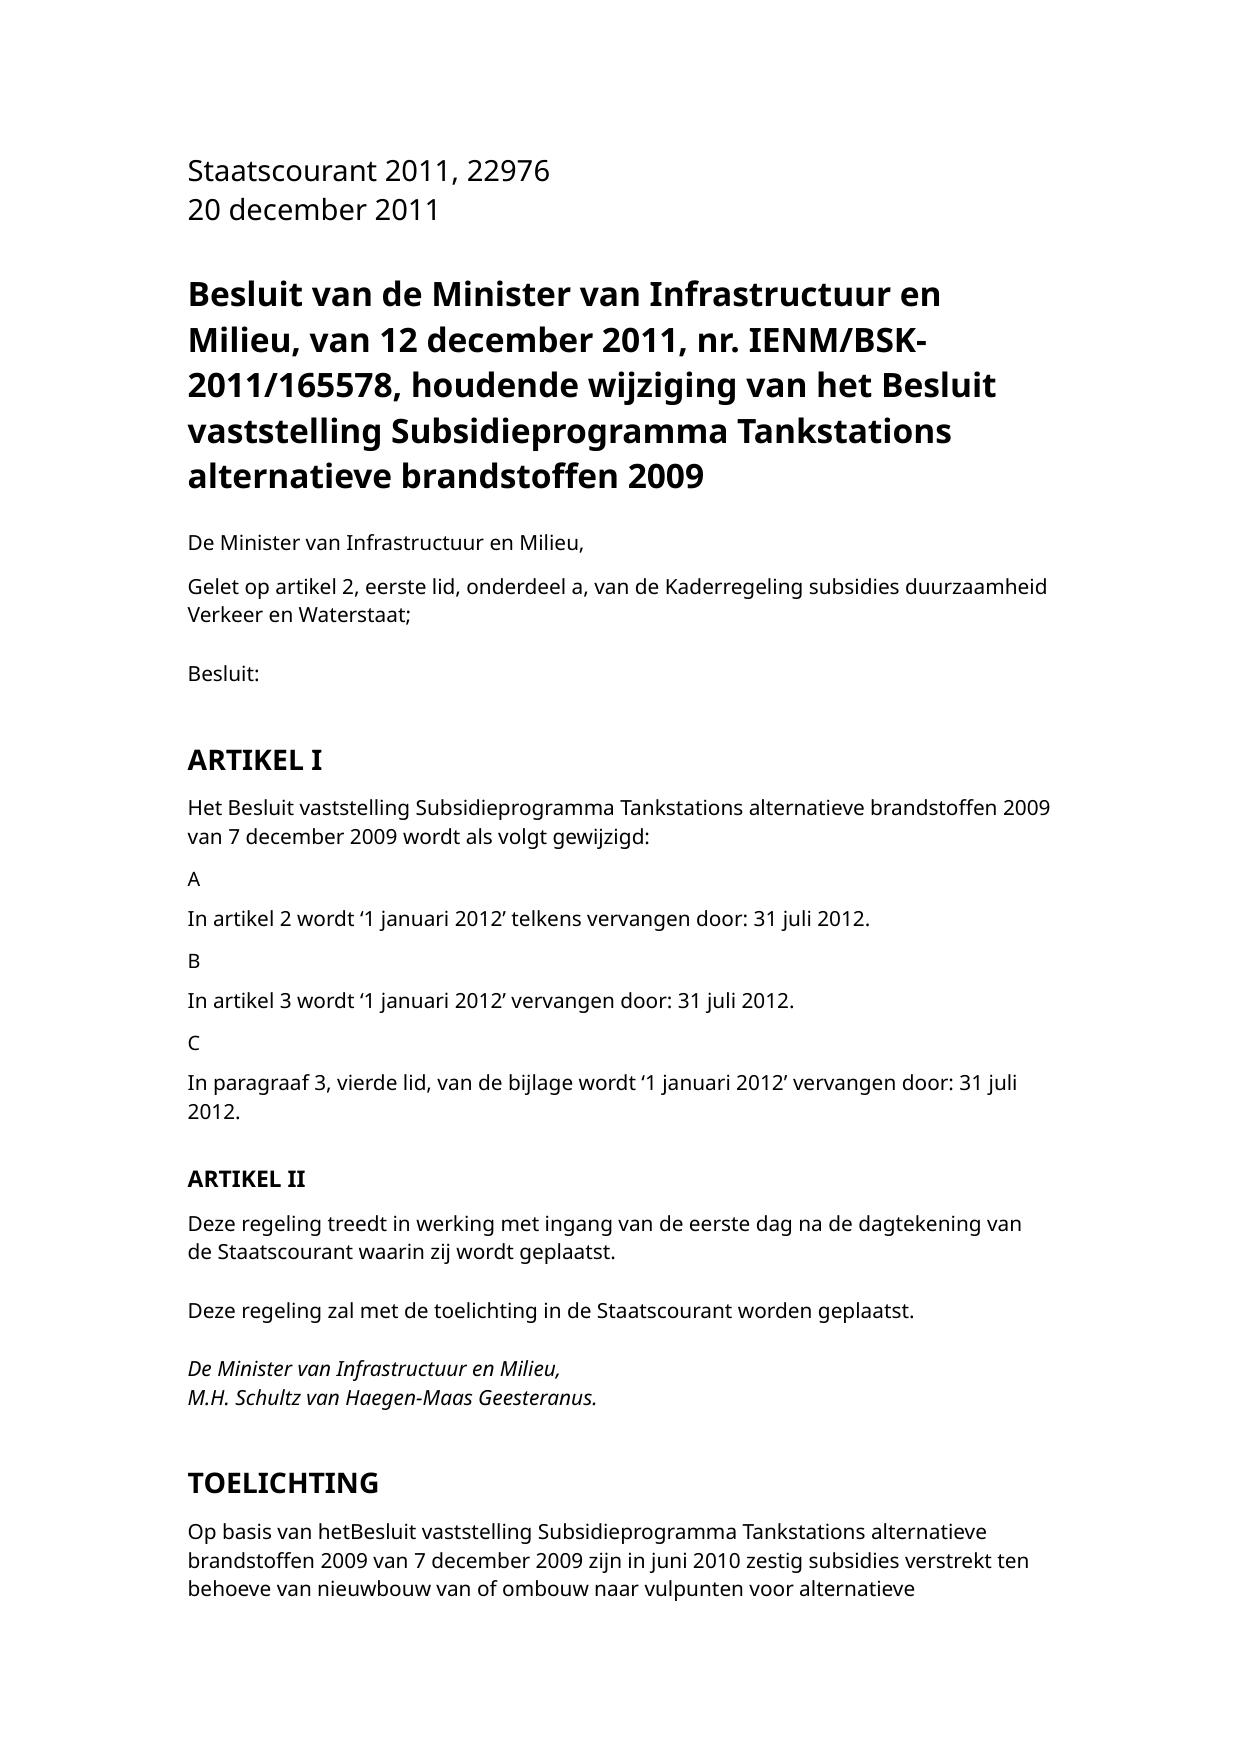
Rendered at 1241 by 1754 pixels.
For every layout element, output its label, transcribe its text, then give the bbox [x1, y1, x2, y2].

text Deze regeling zal met de toelichting in de Staatscourant worden geplaatst. [187, 1296, 1053, 1324]
text B [187, 947, 1053, 974]
text 20 december 2011 [187, 190, 1053, 229]
text Gelet op artikel 2, eerste lid, onderdeel a, van de Kaderregeling subsidies duurzaamheid Verkeer en Waterstaat; [187, 572, 1053, 629]
text A [187, 865, 1053, 892]
text De Minister van Infrastructuur en Milieu, [187, 1354, 1053, 1383]
subtitle Besluit van de Minister van Infrastructuur en Milieu, van 12 december 2011, nr. IENM/BSK-2011/165578, houdende wijziging van het Besluit vaststelling Subsidieprogramma Tankstations alternatieve brandstoffen 2009 [187, 271, 1053, 498]
text In paragraaf 3, vierde lid, van de bijlage wordt ‘1 januari 2012’ vervangen door: 31 juli 2012. [187, 1068, 1053, 1125]
subtitle ARTIKEL I [187, 740, 1053, 778]
text In artikel 3 wordt ‘1 januari 2012’ vervangen door: 31 juli 2012. [187, 986, 1053, 1014]
text Op basis van hetBesluit vaststelling Subsidieprogramma Tankstations alternatieve brandstoffen 2009 van 7 december 2009 zijn in juni 2010 zestig subsidies verstrekt ten behoeve van nieuwbouw van of ombouw naar vulpunten voor alternatieve [187, 1517, 1053, 1603]
text In artikel 2 wordt ‘1 januari 2012’ telkens vervangen door: 31 juli 2012. [187, 904, 1053, 932]
text Staatscourant 2011, 22976 [187, 150, 1053, 190]
text Besluit: [187, 659, 1053, 687]
subtitle TOELICHTING [187, 1464, 1053, 1502]
text C [187, 1029, 1053, 1057]
subtitle ARTIKEL II [187, 1163, 1053, 1194]
text De Minister van Infrastructuur en Milieu, [187, 528, 1053, 557]
text Deze regeling treedt in werking met ingang van de eerste dag na de dagtekening van de Staatscourant waarin zij wordt geplaatst. [187, 1209, 1053, 1266]
text Het Besluit vaststelling Subsidieprogramma Tankstations alternatieve brandstoffen 2009 van 7 december 2009 wordt als volgt gewijzigd: [187, 793, 1053, 850]
text M.H. Schultz van Haegen-Maas Geesteranus. [187, 1383, 1053, 1411]
